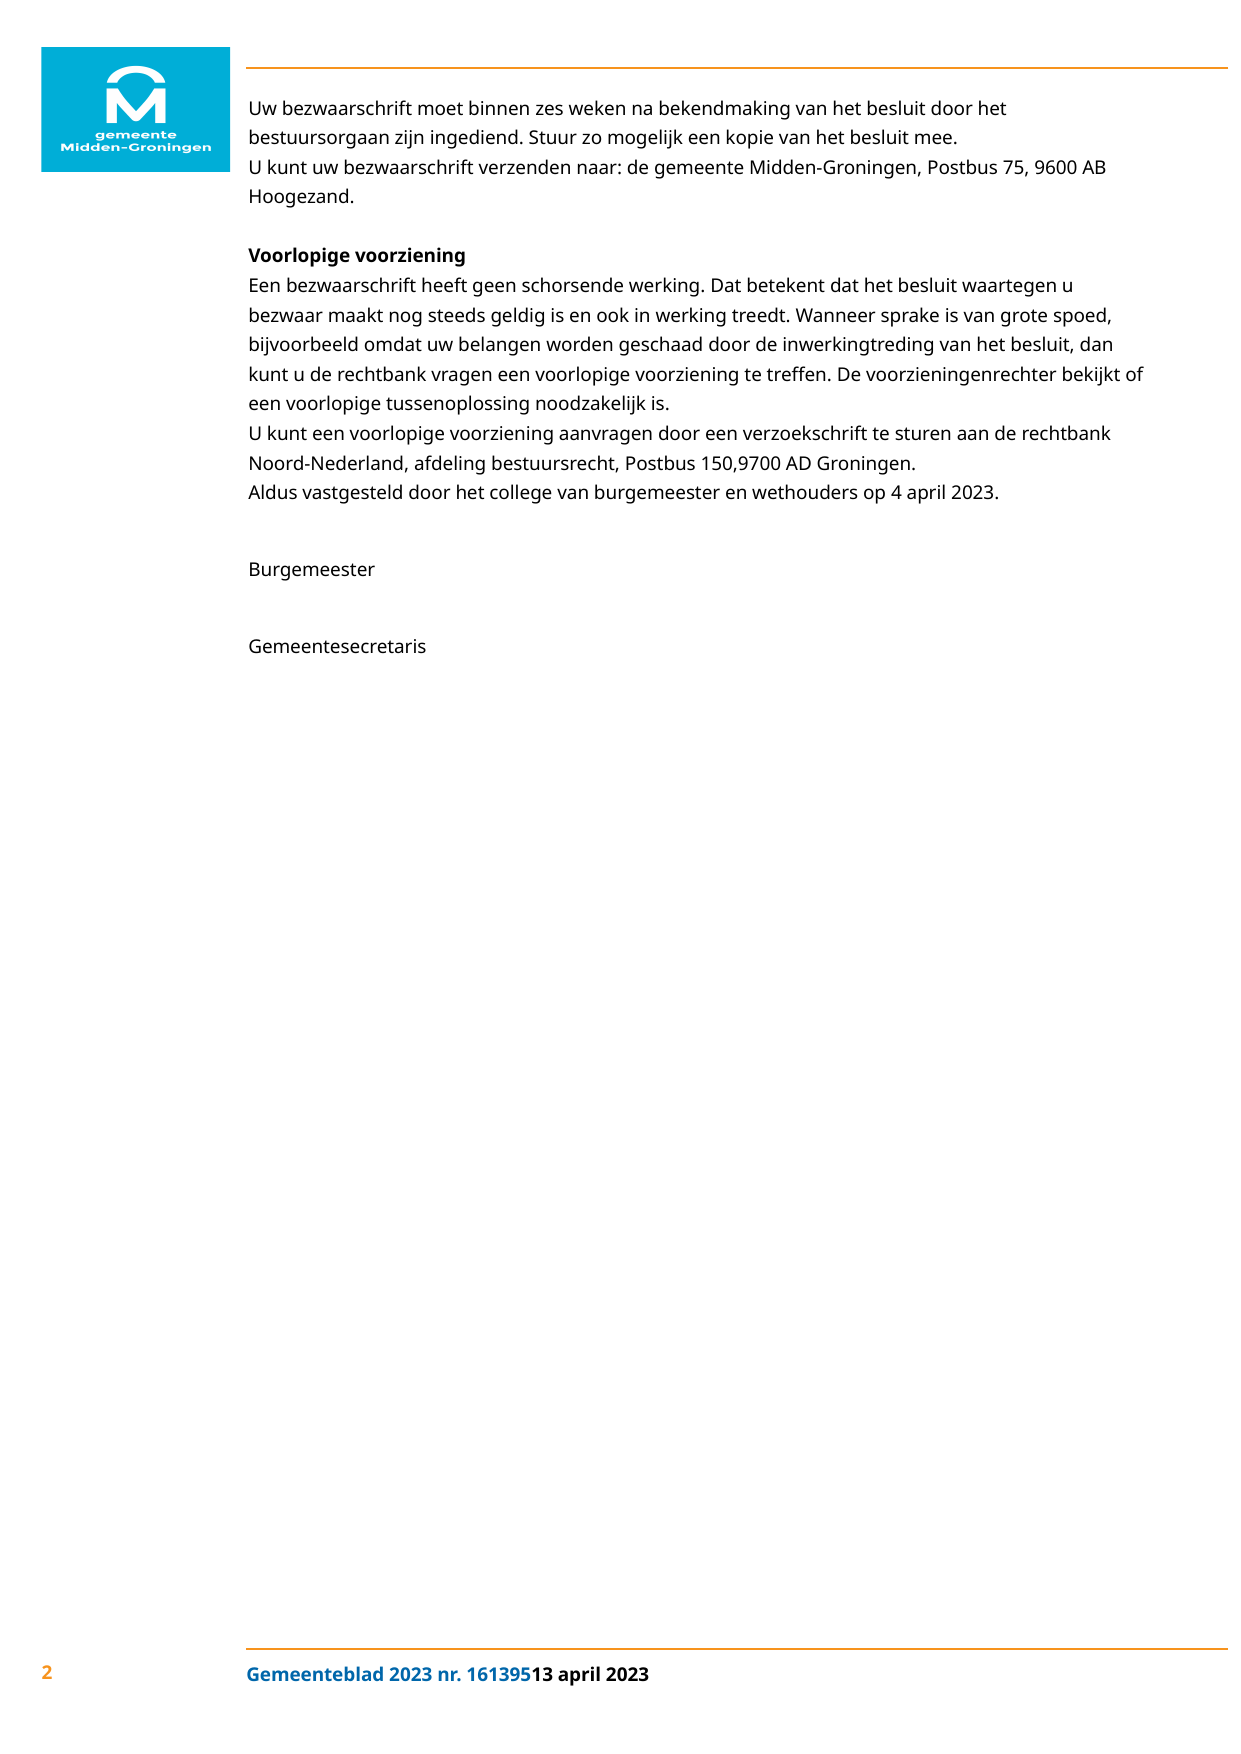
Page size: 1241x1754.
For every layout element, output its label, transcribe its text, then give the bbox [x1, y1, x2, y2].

picture [184, 146, 190, 153]
text U kunt uw bezwaarschrift verzenden naar: de gemeente Midden-Groningen, Postbus 75, 9600 AB Hoogezand. [248, 154, 1152, 209]
text U kunt een voorlopige voorziening aanvragen door een verzoekschrift te sturen aan de rechtbank Noord-Nederland, afdeling bestuursrecht, Postbus 150,9700 AD Groningen. [248, 420, 1152, 476]
text Uw bezwaarschrift moet binnen zes weken na bekendmaking van het besluit door het bestuursorgaan zijn ingediend. Stuur zo mogelijk een kopie van het besluit mee. [248, 95, 1152, 150]
picture [107, 89, 165, 122]
text Burgemeester [248, 557, 1152, 582]
text Een bezwaarschrift heeft geen schorsende werking. Dat betekent dat het besluit waartegen u bezwaar maakt nog steeds geldig is en ook in werking treedt. Wanneer sprake is van grote spoed, bijvoorbeeld omdat uw belangen worden geschaad door de inwerkingtreding van het besluit, dan kunt u de rechtbank vragen een voorlopige voorziening te treffen. De voorzieningenrechter bekijkt of een voorlopige tussenoplossing noodzakelijk is. [248, 272, 1152, 416]
text Gemeentesecretaris [248, 634, 1152, 659]
picture [108, 66, 164, 82]
text Voorlopige voorziening [248, 243, 1152, 268]
text Aldus vastgesteld door het college van burgemeester en wethouders op 4 april 2023. [248, 479, 1152, 505]
